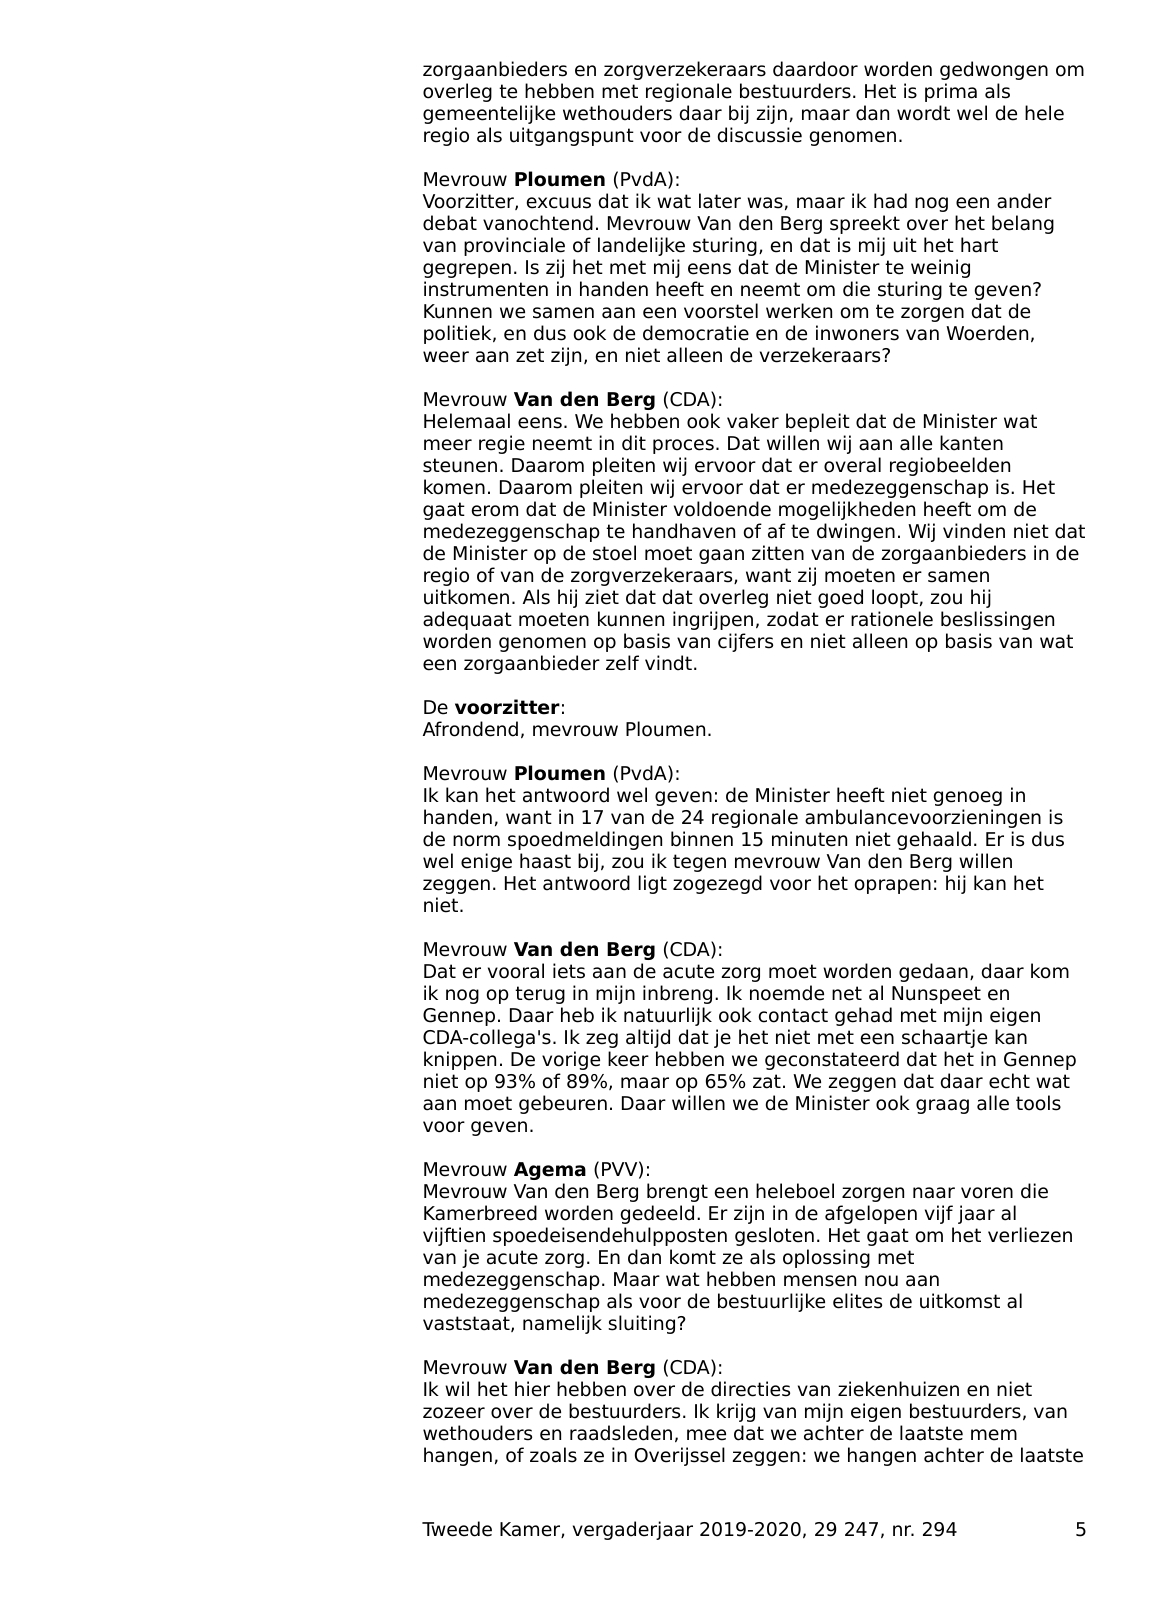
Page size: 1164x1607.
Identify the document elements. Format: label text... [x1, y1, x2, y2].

text Mevrouw Van den Berg (CDA): [422, 389, 1087, 411]
text Dat er vooral iets aan de acute zorg moet worden gedaan, daar kom ik nog op terug in mijn inbreng. Ik noemde net al Nunspeet en Gennep. Daar heb ik natuurlijk ook contact gehad met mijn eigen CDA-collega's. Ik zeg altijd dat je het niet met een schaartje kan knippen. De vorige keer hebben we geconstateerd dat het in Gennep niet op 93% of 89%, maar op 65% zat. We zeggen dat daar echt wat aan moet gebeuren. Daar willen we de Minister ook graag alle tools voor geven. [422, 961, 1087, 1137]
text Ik wil het hier hebben over de directies van ziekenhuizen en niet zozeer over de bestuurders. Ik krijg van mijn eigen bestuurders, van wethouders en raadsleden, mee dat we achter de laatste mem hangen, of zoals ze in Overijssel zeggen: we hangen achter de laatste [422, 1379, 1087, 1467]
text Helemaal eens. We hebben ook vaker bepleit dat de Minister wat meer regie neemt in dit proces. Dat willen wij aan alle kanten steunen. Daarom pleiten wij ervoor dat er overal regiobeelden komen. Daarom pleiten wij ervoor dat er medezeggenschap is. Het gaat erom dat de Minister voldoende mogelijkheden heeft om de medezeggenschap te handhaven of af te dwingen. Wij vinden niet dat de Minister op de stoel moet gaan zitten van de zorgaanbieders in de regio of van de zorgverzekeraars, want zij moeten er samen uitkomen. Als hij ziet dat dat overleg niet goed loopt, zou hij adequaat moeten kunnen ingrijpen, zodat er rationele beslissingen worden genomen op basis van cijfers en niet alleen op basis van wat een zorgaanbieder zelf vindt. [422, 411, 1087, 675]
text Mevrouw Van den Berg brengt een heleboel zorgen naar voren die Kamerbreed worden gedeeld. Er zijn in de afgelopen vijf jaar al vijftien spoedeisendehulpposten gesloten. Het gaat om het verliezen van je acute zorg. En dan komt ze als oplossing met medezeggenschap. Maar wat hebben mensen nou aan medezeggenschap als voor de bestuurlijke elites de uitkomst al vaststaat, namelijk sluiting? [422, 1181, 1087, 1335]
text zorgaanbieders en zorgverzekeraars daardoor worden gedwongen om overleg te hebben met regionale bestuurders. Het is prima als gemeentelijke wethouders daar bij zijn, maar dan wordt wel de hele regio als uitgangspunt voor de discussie genomen. [422, 59, 1087, 147]
text De voorzitter: [422, 697, 1087, 719]
text Voorzitter, excuus dat ik wat later was, maar ik had nog een ander debat vanochtend. Mevrouw Van den Berg spreekt over het belang van provinciale of landelijke sturing, en dat is mij uit het hart gegrepen. Is zij het met mij eens dat de Minister te weinig instrumenten in handen heeft en neemt om die sturing te geven? Kunnen we samen aan een voorstel werken om te zorgen dat de politiek, en dus ook de democratie en de inwoners van Woerden, weer aan zet zijn, en niet alleen de verzekeraars? [422, 191, 1087, 367]
text Mevrouw Agema (PVV): [422, 1159, 1087, 1181]
text Ik kan het antwoord wel geven: de Minister heeft niet genoeg in handen, want in 17 van de 24 regionale ambulancevoorzieningen is de norm spoedmeldingen binnen 15 minuten niet gehaald. Er is dus wel enige haast bij, zou ik tegen mevrouw Van den Berg willen zeggen. Het antwoord ligt zogezegd voor het oprapen: hij kan het niet. [422, 785, 1087, 917]
text Mevrouw Ploumen (PvdA): [422, 763, 1087, 785]
text Mevrouw Van den Berg (CDA): [422, 939, 1087, 961]
text Mevrouw Ploumen (PvdA): [422, 169, 1087, 191]
text Afrondend, mevrouw Ploumen. [422, 719, 1087, 741]
text Mevrouw Van den Berg (CDA): [422, 1357, 1087, 1379]
